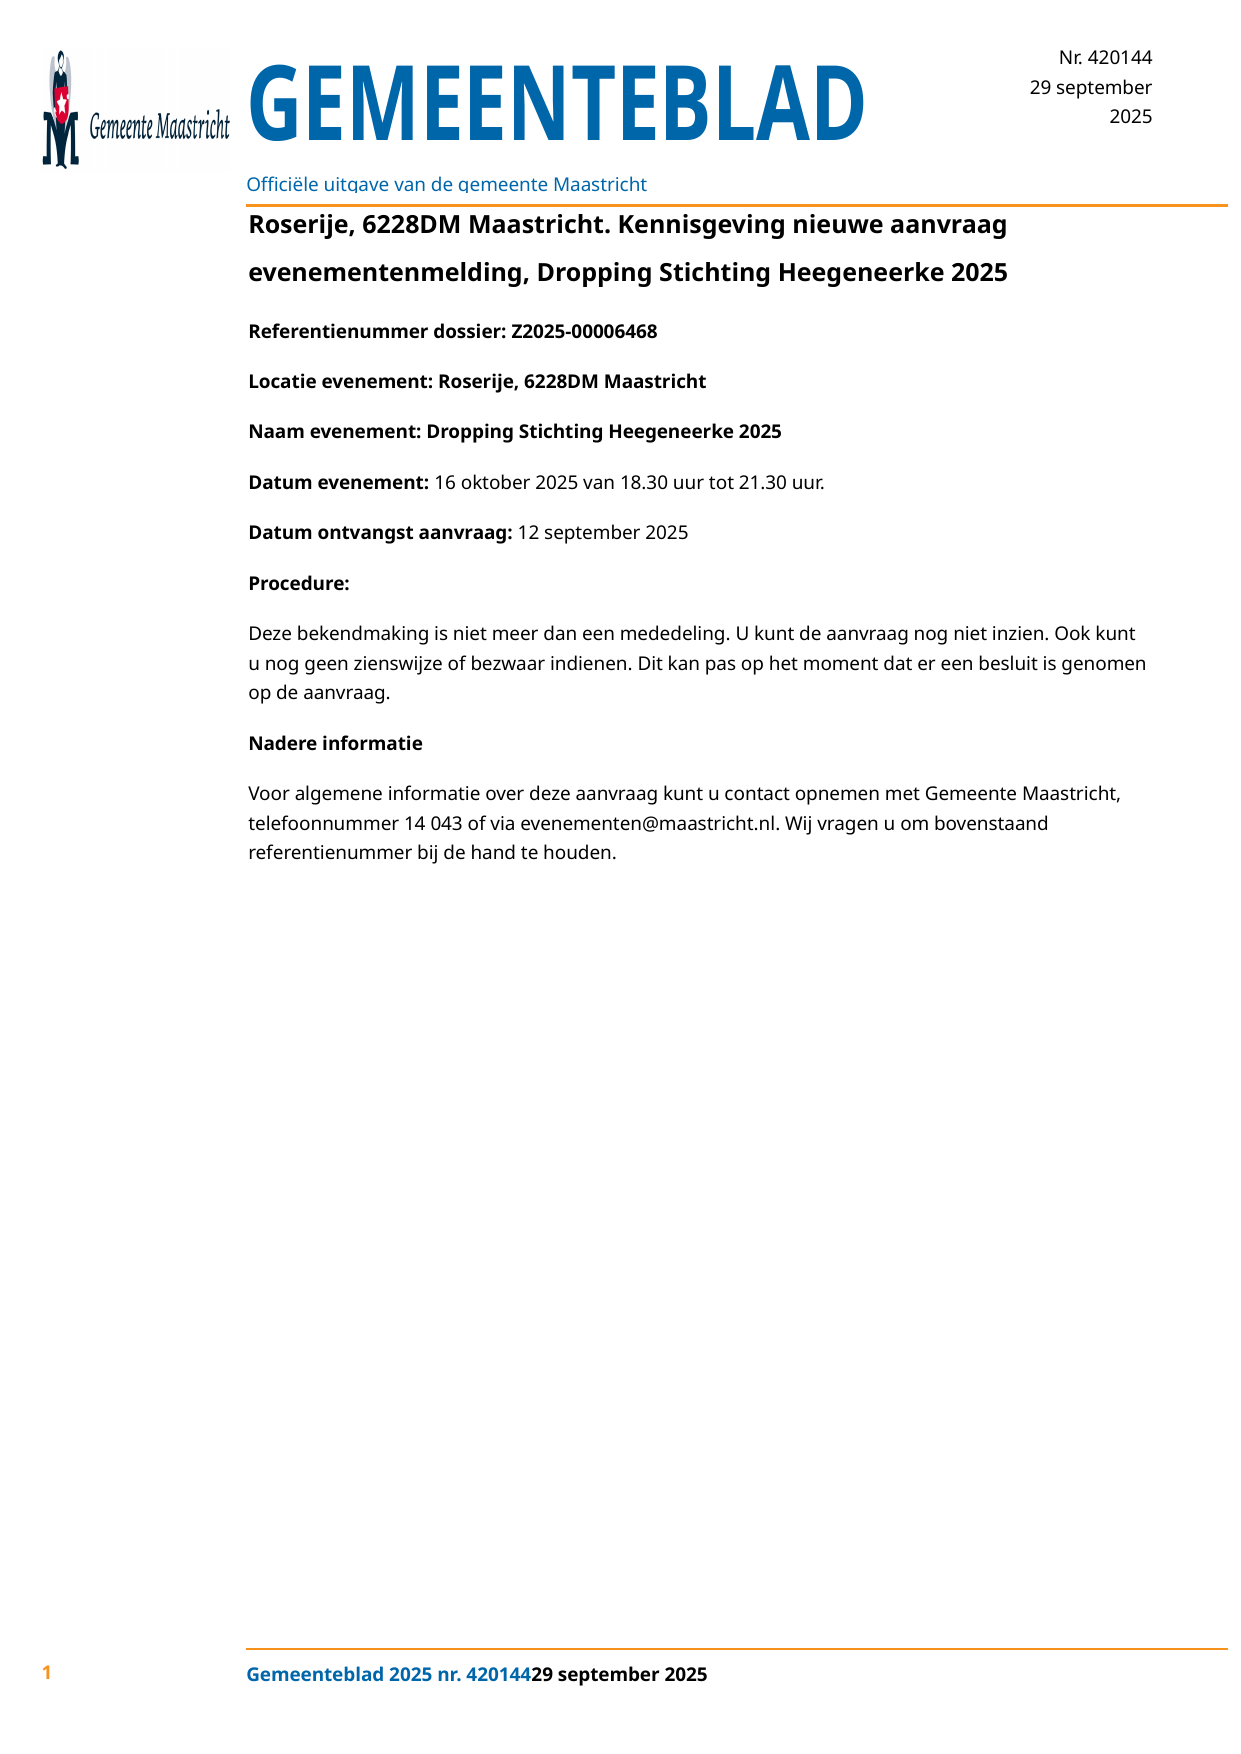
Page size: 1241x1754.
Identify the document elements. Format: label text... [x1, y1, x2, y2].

text Deze bekendmaking is niet meer dan een mededeling. U kunt de aanvraag nog niet inzien. Ook kunt u nog geen zienswijze of bezwaar indienen. Dit kan pas op het moment dat er een besluit is genomen op de aanvraag. [248, 620, 1152, 705]
text Nadere informatie [248, 730, 1152, 756]
text Datum ontvangst aanvraag: 12 september 2025 [248, 519, 1152, 545]
text Datum evenement: 16 oktober 2025 van 18.30 uur tot 21.30 uur. [248, 469, 1152, 495]
picture [41, 47, 231, 172]
text Voor algemene informatie over deze aanvraag kunt u contact opnemen met Gemeente Maastricht, telefoonnummer 14 043 of via evenementen@maastricht.nl. Wij vragen u om bovenstaand referentienummer bij de hand te houden. [248, 780, 1152, 865]
text Roserije, 6228DM Maastricht. Kennisgeving nieuwe aanvraag evenementenmelding, Dropping Stichting Heegeneerke 2025 [248, 207, 1152, 288]
text Referentienummer dossier: Z2025-00006468 [248, 318, 1152, 344]
text Procedure: [248, 570, 1152, 596]
text Locatie evenement: Roserije, 6228DM Maastricht [248, 368, 1152, 394]
text Naam evenement: Dropping Stichting Heegeneerke 2025 [248, 419, 1152, 444]
